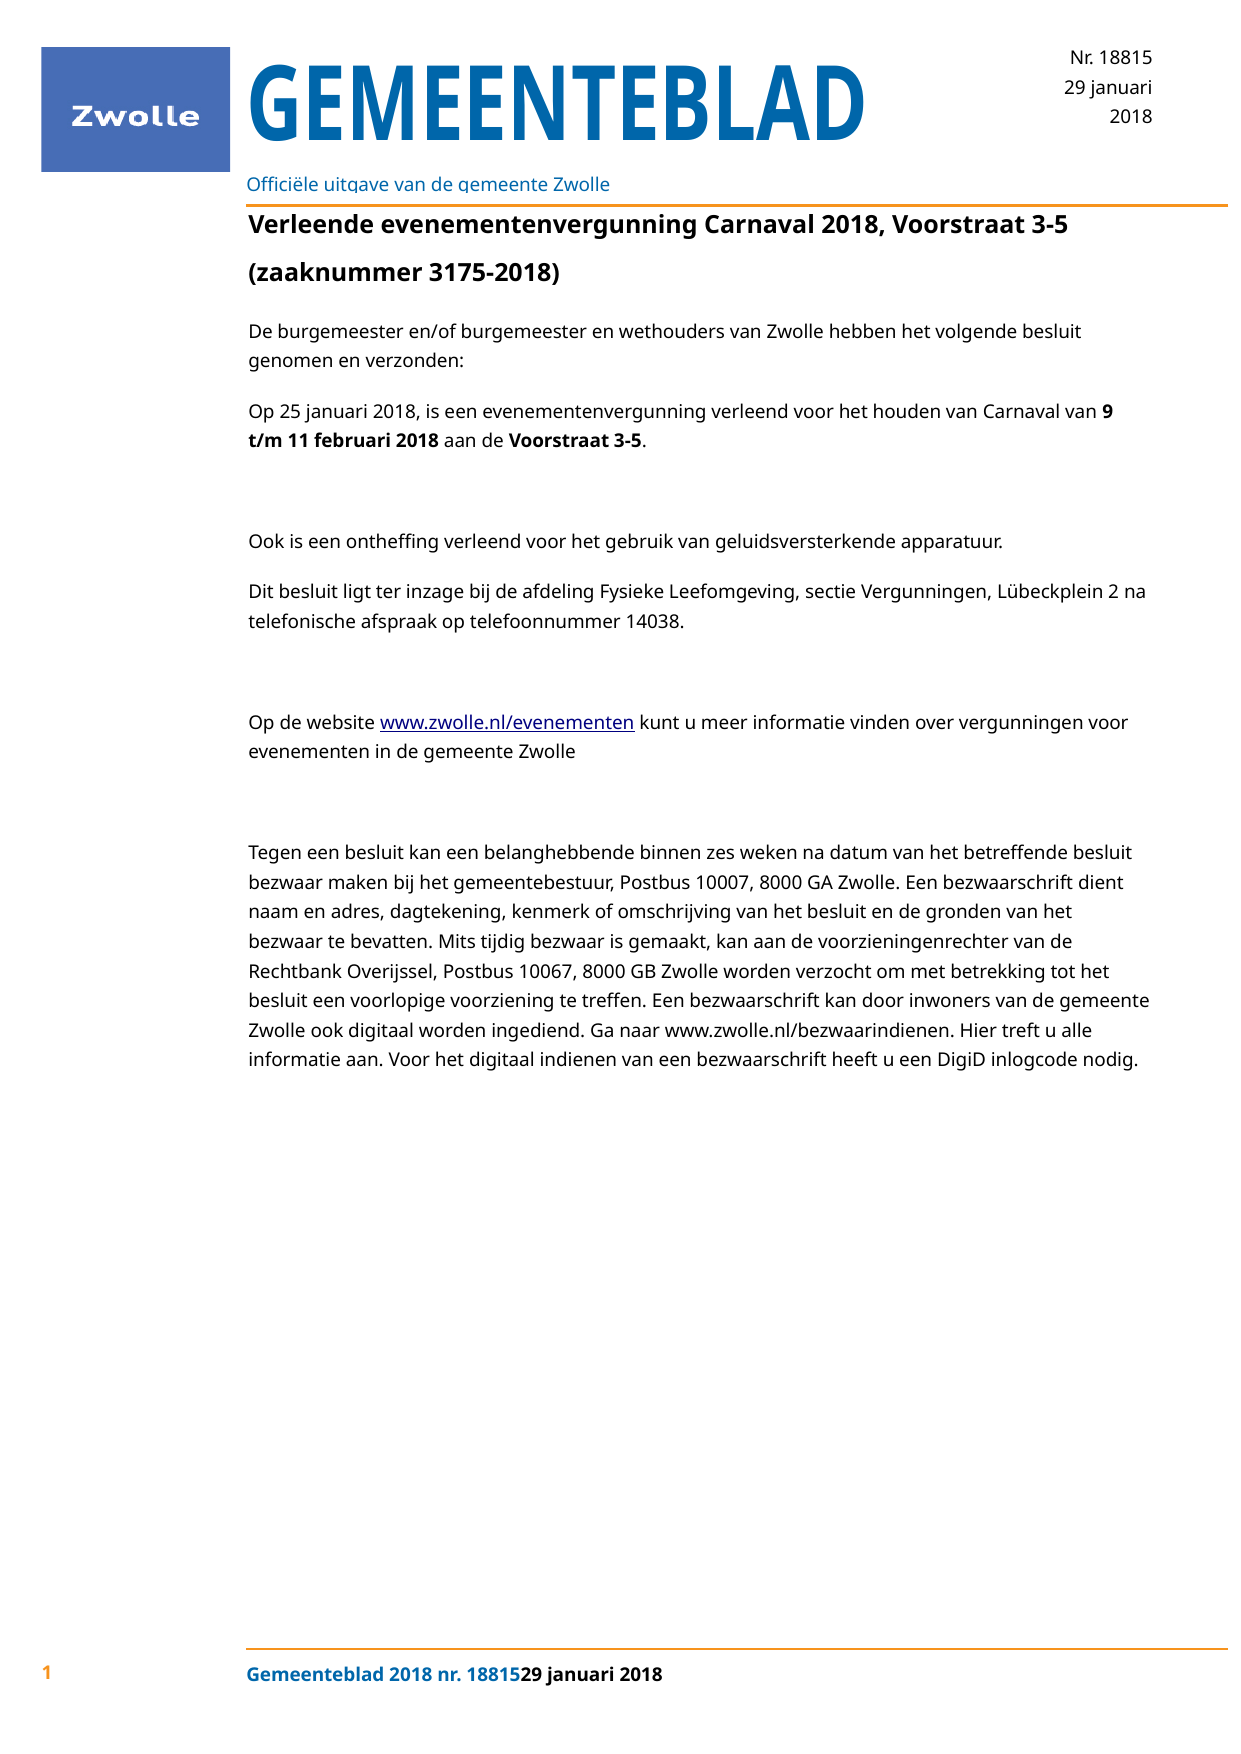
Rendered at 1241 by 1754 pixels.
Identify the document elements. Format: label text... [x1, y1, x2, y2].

text Tegen een besluit kan een belanghebbende binnen zes weken na datum van het betreffende besluit bezwaar maken bij het gemeentebestuur, Postbus 10007, 8000 GA Zwolle. Een bezwaarschrift dient naam en adres, dagtekening, kenmerk of omschrijving van het besluit en de gronden van het bezwaar te bevatten. Mits tijdig bezwaar is gemaakt, kan aan de voorzieningenrechter van de Rechtbank Overijssel, Postbus 10067, 8000 GB Zwolle worden verzocht om met betrekking tot het besluit een voorlopige voorziening te treffen. Een bezwaarschrift kan door inwoners van de gemeente Zwolle ook digitaal worden ingediend. Ga naar www.zwolle.nl/bezwaarindienen. Hier treft u alle informatie aan. Voor het digitaal indienen van een bezwaarschrift heeft u een DigiD inlogcode nodig. [248, 839, 1152, 1072]
text Op 25 januari 2018, is een evenementenvergunning verleend voor het houden van Carnaval van 9 t/m 11 februari 2018 aan de Voorstraat 3-5. [248, 398, 1152, 453]
text Dit besluit ligt ter inzage bij de afdeling Fysieke Leefomgeving, sectie Vergunningen, Lübeckplein 2 na telefonische afspraak op telefoonnummer 14038. [248, 579, 1152, 634]
text Op de website www.zwolle.nl/evenementen kunt u meer informatie vinden over vergunningen voor evenementen in de gemeente Zwolle [248, 709, 1152, 764]
text Verleende evenementenvergunning Carnaval 2018, Voorstraat 3-5 (zaaknummer 3175-2018) [248, 207, 1152, 288]
text De burgemeester en/of burgemeester en wethouders van Zwolle hebben het volgende besluit genomen en verzonden: [248, 318, 1152, 373]
text Ook is een ontheffing verleend voor het gebruik van geluidsversterkende apparatuur. [248, 528, 1152, 554]
picture [41, 47, 231, 172]
